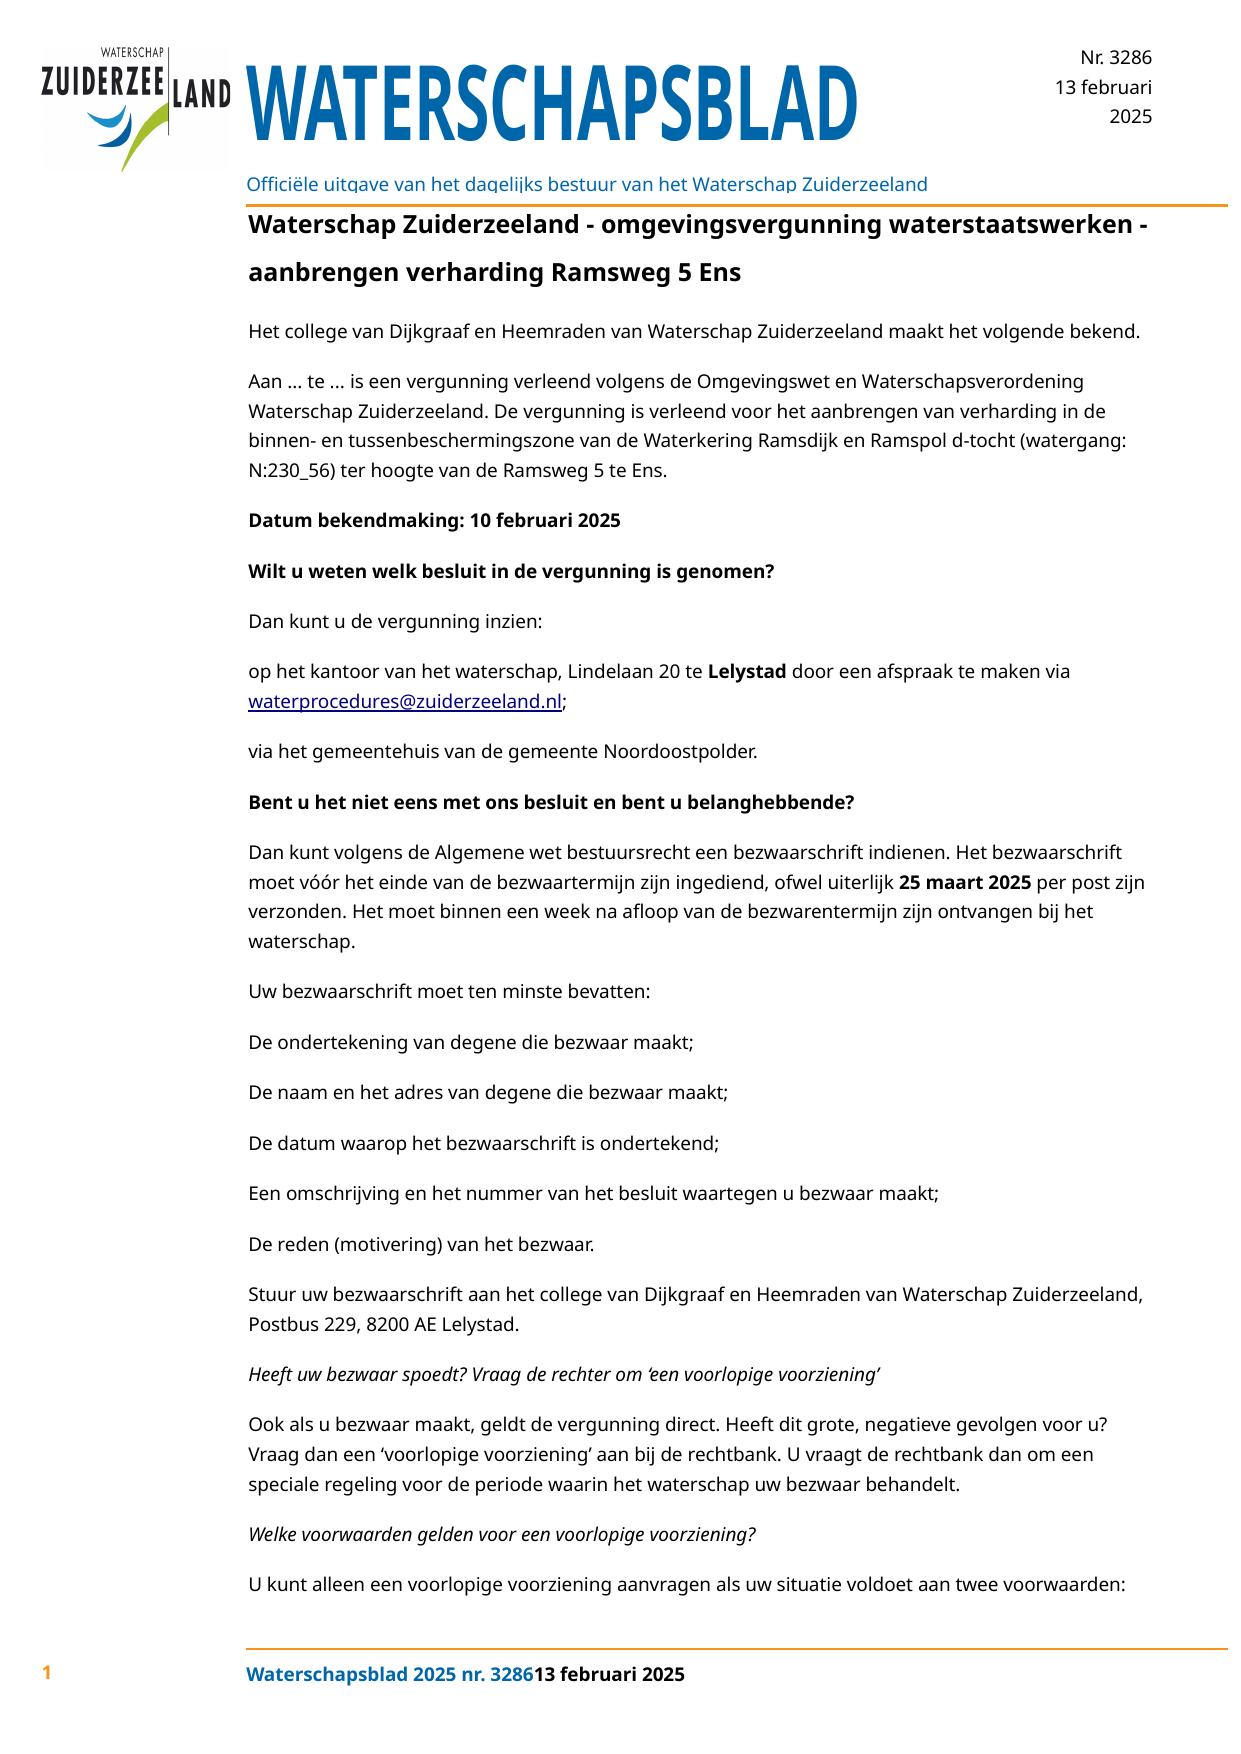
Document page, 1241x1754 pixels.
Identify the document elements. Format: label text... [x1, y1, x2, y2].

text De naam en het adres van degene die bezwaar maakt; [248, 1079, 1152, 1105]
text Heeft uw bezwaar spoedt? Vraag de rechter om ‘een voorlopige voorziening’ [248, 1361, 1152, 1387]
text Wilt u weten welk besluit in de vergunning is genomen? [248, 558, 1152, 584]
text via het gemeentehuis van de gemeente Noordoostpolder. [248, 739, 1152, 764]
text op het kantoor van het waterschap, Lindelaan 20 te Lelystad door een afspraak te maken via waterprocedures@zuiderzeeland.nl; [248, 659, 1152, 714]
picture [41, 47, 231, 172]
text Bent u het niet eens met ons besluit en bent u belanghebbende? [248, 789, 1152, 815]
text Dan kunt u de vergunning inzien: [248, 608, 1152, 634]
text U kunt alleen een voorlopige voorziening aanvragen als uw situatie voldoet aan twee voorwaarden: [248, 1572, 1152, 1597]
text Ook als u bezwaar maakt, geldt de vergunning direct. Heeft dit grote, negatieve gevolgen voor u? Vraag dan een ‘voorlopige voorziening’ aan bij de rechtbank. U vraagt de rechtbank dan om een speciale regeling voor de periode waarin het waterschap uw bezwaar behandelt. [248, 1412, 1152, 1497]
text Welke voorwaarden gelden voor een voorlopige voorziening? [248, 1521, 1152, 1547]
text Aan ... te ... is een vergunning verleend volgens de Omgevingswet en Waterschapsverordening Waterschap Zuiderzeeland. De vergunning is verleend voor het aanbrengen van verharding in de binnen- en tussenbeschermingszone van de Waterkering Ramsdijk en Ramspol d-tocht (watergang: N:230_56) ter hoogte van de Ramsweg 5 te Ens. [248, 368, 1152, 483]
text Stuur uw bezwaarschrift aan het college van Dijkgraaf en Heemraden van Waterschap Zuiderzeeland, Postbus 229, 8200 AE Lelystad. [248, 1281, 1152, 1337]
text De datum waarop het bezwaarschrift is ondertekend; [248, 1130, 1152, 1156]
text De reden (motivering) van het bezwaar. [248, 1231, 1152, 1257]
text Het college van Dijkgraaf en Heemraden van Waterschap Zuiderzeeland maakt het volgende bekend. [248, 318, 1152, 344]
text Dan kunt volgens de Algemene wet bestuursrecht een bezwaarschrift indienen. Het bezwaarschrift moet vóór het einde van de bezwaartermijn zijn ingediend, ofwel uiterlijk 25 maart 2025 per post zijn verzonden. Het moet binnen een week na afloop van de bezwarentermijn zijn ontvangen bij het waterschap. [248, 839, 1152, 954]
text Een omschrijving en het nummer van het besluit waartegen u bezwaar maakt; [248, 1180, 1152, 1206]
text Datum bekendmaking: 10 februari 2025 [248, 507, 1152, 533]
text Waterschap Zuiderzeeland - omgevingsvergunning waterstaatswerken - aanbrengen verharding Ramsweg 5 Ens [248, 207, 1152, 288]
text De ondertekening van degene die bezwaar maakt; [248, 1029, 1152, 1055]
text Uw bezwaarschrift moet ten minste bevatten: [248, 979, 1152, 1004]
